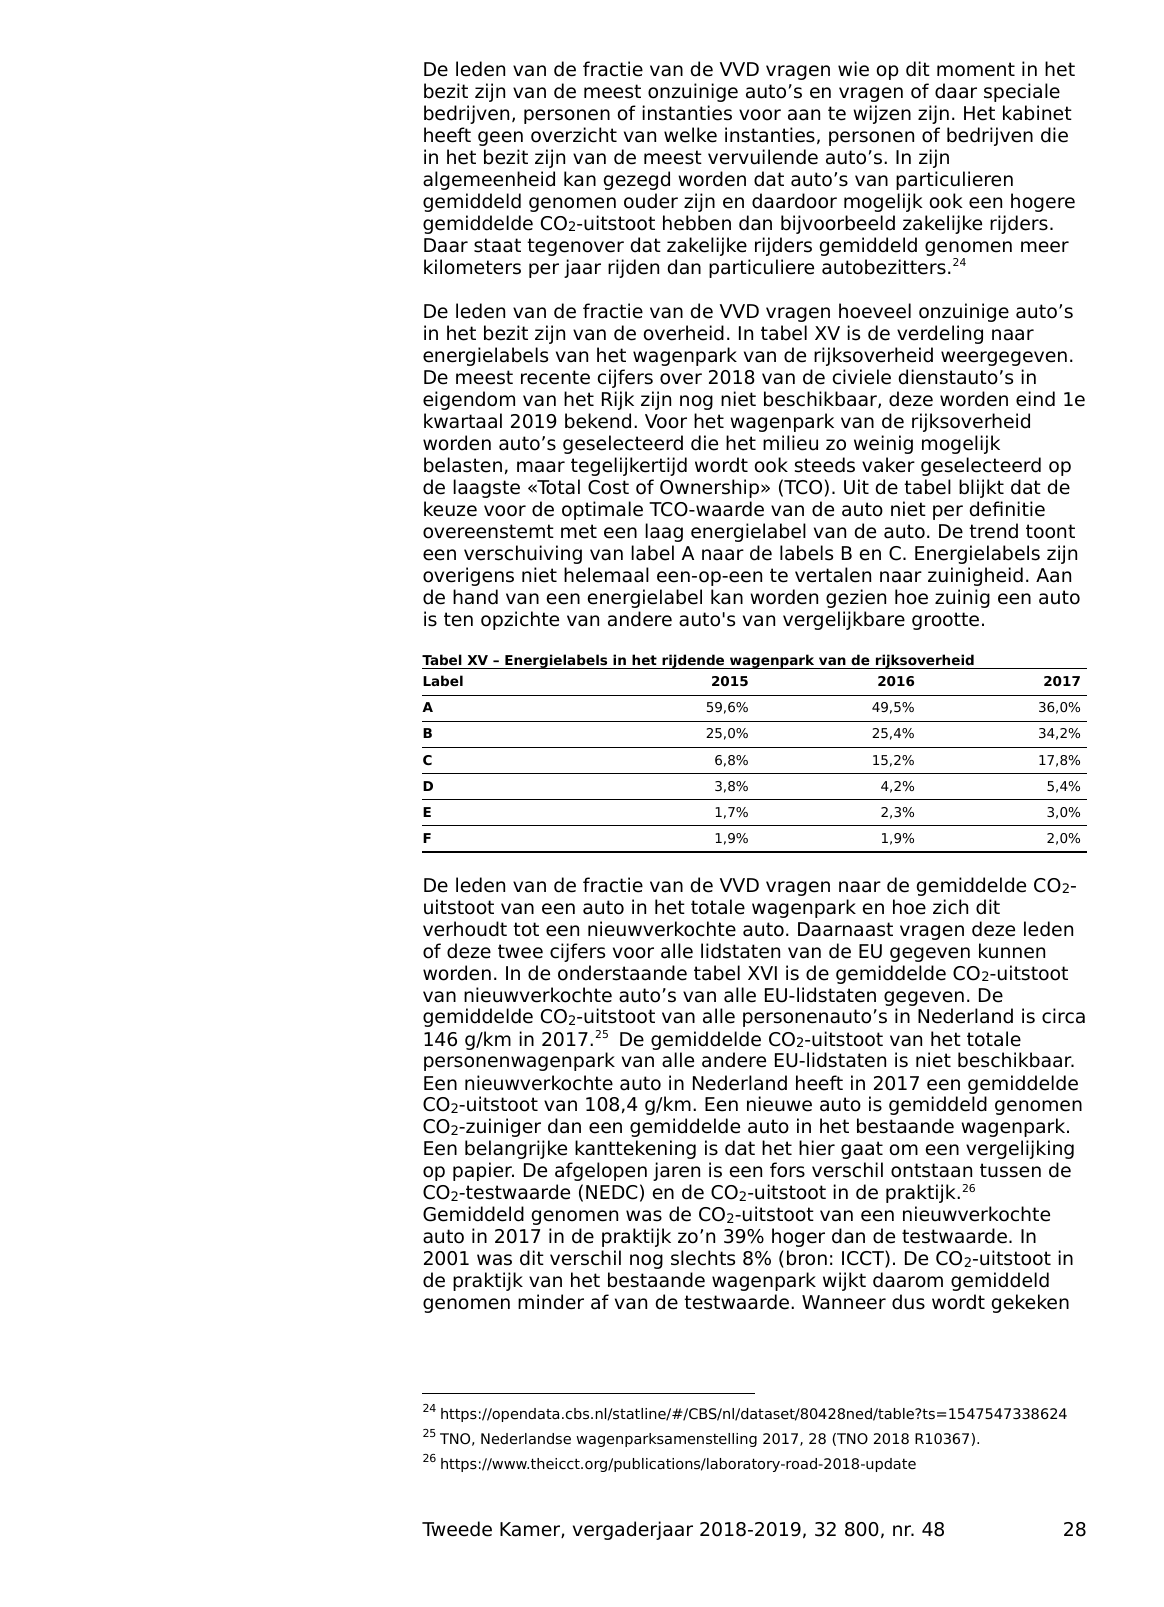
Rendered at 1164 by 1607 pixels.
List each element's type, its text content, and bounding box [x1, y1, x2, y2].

table_cell 3,0% [921, 800, 1087, 825]
table_cell 49,5% [754, 696, 921, 721]
table_cell Label [422, 669, 588, 694]
text https://www.theicct.org/publications/laboratory-road-2018-update [422, 1452, 1087, 1474]
text De leden van de fractie van de VVD vragen wie op dit moment in het bezit zijn van de meest onzuinige auto’s en vragen of daar speciale bedrijven, personen of instanties voor aan te wijzen zijn. Het kabinet heeft geen overzicht van welke instanties, personen of bedrijven die in het bezit zijn van de meest vervuilende auto’s. In zijn algemeenheid kan gezegd worden dat auto’s van particulieren gemiddeld genomen ouder zijn en daardoor mogelijk ook een hogere gemiddelde CO2-uitstoot hebben dan bijvoorbeeld zakelijke rijders. Daar staat tegenover dat zakelijke rijders gemiddeld genomen meer kilometers per jaar rijden dan particuliere autobezitters. [422, 59, 1087, 279]
table_cell E [422, 800, 588, 825]
table_cell 3,8% [588, 774, 754, 799]
table_cell 15,2% [754, 748, 921, 773]
table_cell C [422, 748, 588, 773]
table_cell 2,3% [754, 800, 921, 825]
table_cell A [422, 696, 588, 721]
table_cell 2016 [754, 669, 921, 694]
table_cell 2017 [921, 669, 1087, 694]
text TNO, Nederlandse wagenparksamenstelling 2017, 28 (TNO 2018 R10367). [422, 1427, 1087, 1449]
table_cell 25,0% [588, 722, 754, 747]
table_cell D [422, 774, 588, 799]
table_cell 4,2% [754, 774, 921, 799]
table_cell 34,2% [921, 722, 1087, 747]
text De leden van de fractie van de VVD vragen naar de gemiddelde CO2-uitstoot van een auto in het totale wagenpark en hoe zich dit verhoudt tot een nieuwverkochte auto. Daarnaast vragen deze leden of deze twee cijfers voor alle lidstaten van de EU gegeven kunnen worden. In de onderstaande tabel XVI is de gemiddelde CO2-uitstoot van nieuwverkochte auto’s van alle EU-lidstaten gegeven. De gemiddelde CO2-uitstoot van alle personenauto’s in Nederland is circa 146 g/km in 2017. De gemiddelde CO2-uitstoot van het totale personenwagenpark van alle andere EU-lidstaten is niet beschikbaar. Een nieuwverkochte auto in Nederland heeft in 2017 een gemiddelde CO2-uitstoot van 108,4 g/km. Een nieuwe auto is gemiddeld genomen CO2-zuiniger dan een gemiddelde auto in het bestaande wagenpark. Een belangrijke kanttekening is dat het hier gaat om een vergelijking op papier. De afgelopen jaren is een fors verschil ontstaan tussen de CO2-testwaarde (NEDC) en de CO2-uitstoot in de praktijk. Gemiddeld genomen was de CO2-uitstoot van een nieuwverkochte auto in 2017 in de praktijk zo’n 39% hoger dan de testwaarde. In 2001 was dit verschil nog slechts 8% (bron: ICCT). De CO2-uitstoot in de praktijk van het bestaande wagenpark wijkt daarom gemiddeld genomen minder af van de testwaarde. Wanneer dus wordt gekeken [422, 874, 1087, 1314]
table_cell F [422, 826, 588, 851]
table_cell 1,9% [588, 826, 754, 851]
table_cell 2015 [588, 669, 754, 694]
table_cell 1,7% [588, 800, 754, 825]
table_cell 5,4% [921, 774, 1087, 799]
table_cell 6,8% [588, 748, 754, 773]
table_cell 1,9% [754, 826, 921, 851]
table_cell 25,4% [754, 722, 921, 747]
table_cell 36,0% [921, 696, 1087, 721]
table_cell B [422, 722, 588, 747]
table_cell 17,8% [921, 748, 1087, 773]
text https://opendata.cbs.nl/statline/#/CBS/nl/dataset/80428ned/table?ts=1547547338624 [422, 1402, 1087, 1424]
text De leden van de fractie van de VVD vragen hoeveel onzuinige auto’s in het bezit zijn van de overheid. In tabel XV is de verdeling naar energielabels van het wagenpark van de rijksoverheid weergegeven. De meest recente cijfers over 2018 van de civiele dienstauto’s in eigendom van het Rijk zijn nog niet beschikbaar, deze worden eind 1e kwartaal 2019 bekend. Voor het wagenpark van de rijksoverheid worden auto’s geselecteerd die het milieu zo weinig mogelijk belasten, maar tegelijkertijd wordt ook steeds vaker geselecteerd op de laagste «Total Cost of Ownership» (TCO). Uit de tabel blijkt dat de keuze voor de optimale TCO-waarde van de auto niet per definitie overeenstemt met een laag energielabel van de auto. De trend toont een verschuiving van label A naar de labels B en C. Energielabels zijn overigens niet helemaal een-op-een te vertalen naar zuinigheid. Aan de hand van een energielabel kan worden gezien hoe zuinig een auto is ten opzichte van andere auto's van vergelijkbare grootte. [422, 301, 1087, 631]
table_cell 59,6% [588, 696, 754, 721]
table_header Tabel XV – Energielabels in het rijdende wagenpark van de rijksoverheid [422, 653, 1087, 668]
table_cell 2,0% [921, 826, 1087, 851]
